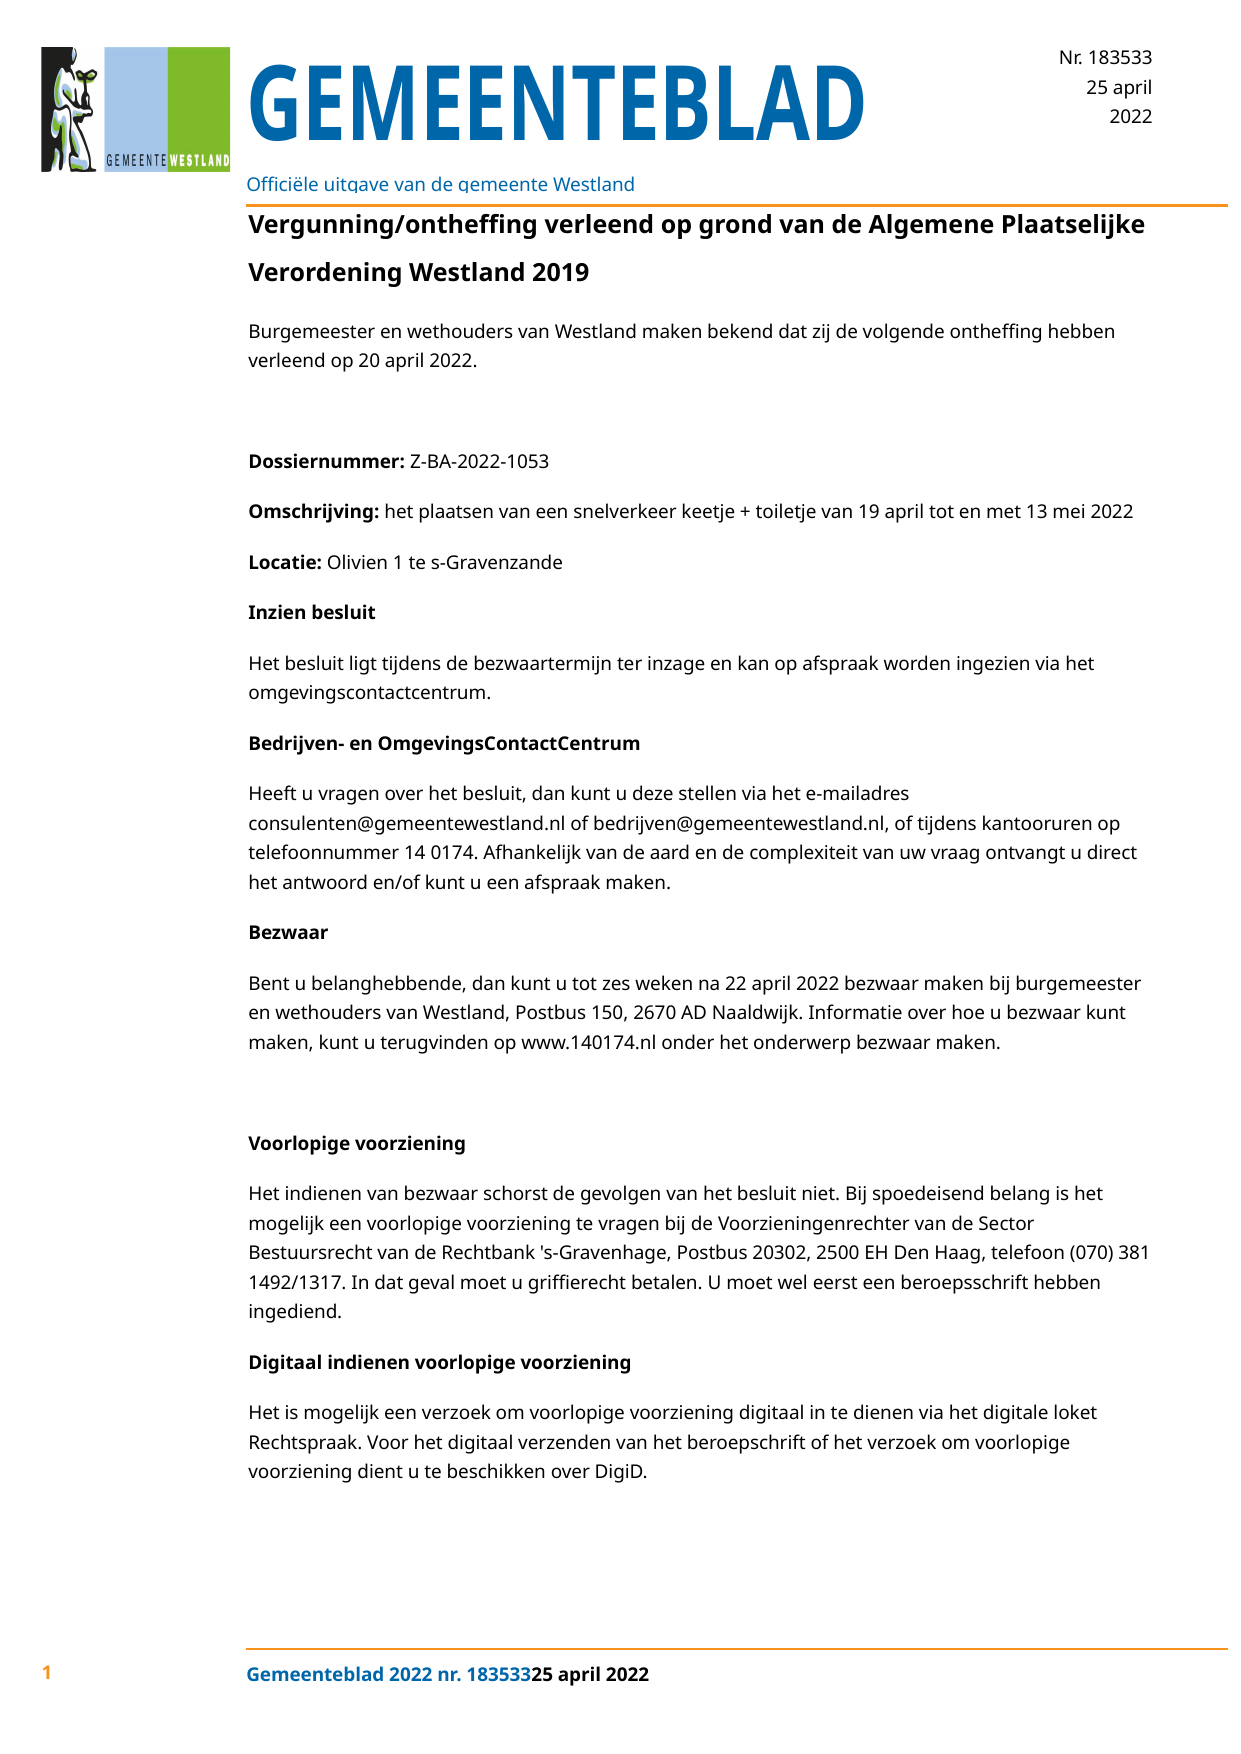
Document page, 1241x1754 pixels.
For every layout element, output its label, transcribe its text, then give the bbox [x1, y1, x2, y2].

text Bent u belanghebbende, dan kunt u tot zes weken na 22 april 2022 bezwaar maken bij burgemeester en wethouders van Westland, Postbus 150, 2670 AD Naaldwijk. Informatie over hoe u bezwaar kunt maken, kunt u terugvinden op www.140174.nl onder het onderwerp bezwaar maken. [248, 970, 1152, 1055]
text Inzien besluit [248, 599, 1152, 625]
picture [41, 47, 231, 172]
text Het indienen van bezwaar schorst de gevolgen van het besluit niet. Bij spoedeisend belang is het mogelijk een voorlopige voorziening te vragen bij de Voorzieningenrechter van de Sector Bestuursrecht van de Rechtbank 's-Gravenhage, Postbus 20302, 2500 EH Den Haag, telefoon (070) 381 1492/1317. In dat geval moet u griffierecht betalen. U moet wel eerst een beroepsschrift hebben ingediend. [248, 1180, 1152, 1324]
text Bedrijven- en OmgevingsContactCentrum [248, 730, 1152, 756]
text Voorlopige voorziening [248, 1130, 1152, 1156]
text Omschrijving: het plaatsen van een snelverkeer keetje + toiletje van 19 april tot en met 13 mei 2022 [248, 499, 1152, 524]
text Burgemeester en wethouders van Westland maken bekend dat zij de volgende ontheffing hebben verleend op 20 april 2022. [248, 318, 1152, 373]
text Dossiernummer: Z-BA-2022-1053 [248, 448, 1152, 474]
text Het is mogelijk een verzoek om voorlopige voorziening digitaal in te dienen via het digitale loket Rechtspraak. Voor het digitaal verzenden van het beroepschrift of het verzoek om voorlopige voorziening dient u te beschikken over DigiD. [248, 1399, 1152, 1484]
text Vergunning/ontheffing verleend op grond van de Algemene Plaatselijke Verordening Westland 2019 [248, 207, 1152, 288]
text Heeft u vragen over het besluit, dan kunt u deze stellen via het e-mailadres consulenten@gemeentewestland.nl of bedrijven@gemeentewestland.nl, of tijdens kantooruren op telefoonnummer 14 0174. Afhankelijk van de aard en de complexiteit van uw vraag ontvangt u direct het antwoord en/of kunt u een afspraak maken. [248, 780, 1152, 895]
text Locatie: Olivien 1 te s-Gravenzande [248, 549, 1152, 575]
text Het besluit ligt tijdens de bezwaartermijn ter inzage en kan op afspraak worden ingezien via het omgevingscontactcentrum. [248, 650, 1152, 705]
text Bezwaar [248, 919, 1152, 945]
text Digitaal indienen voorlopige voorziening [248, 1349, 1152, 1375]
